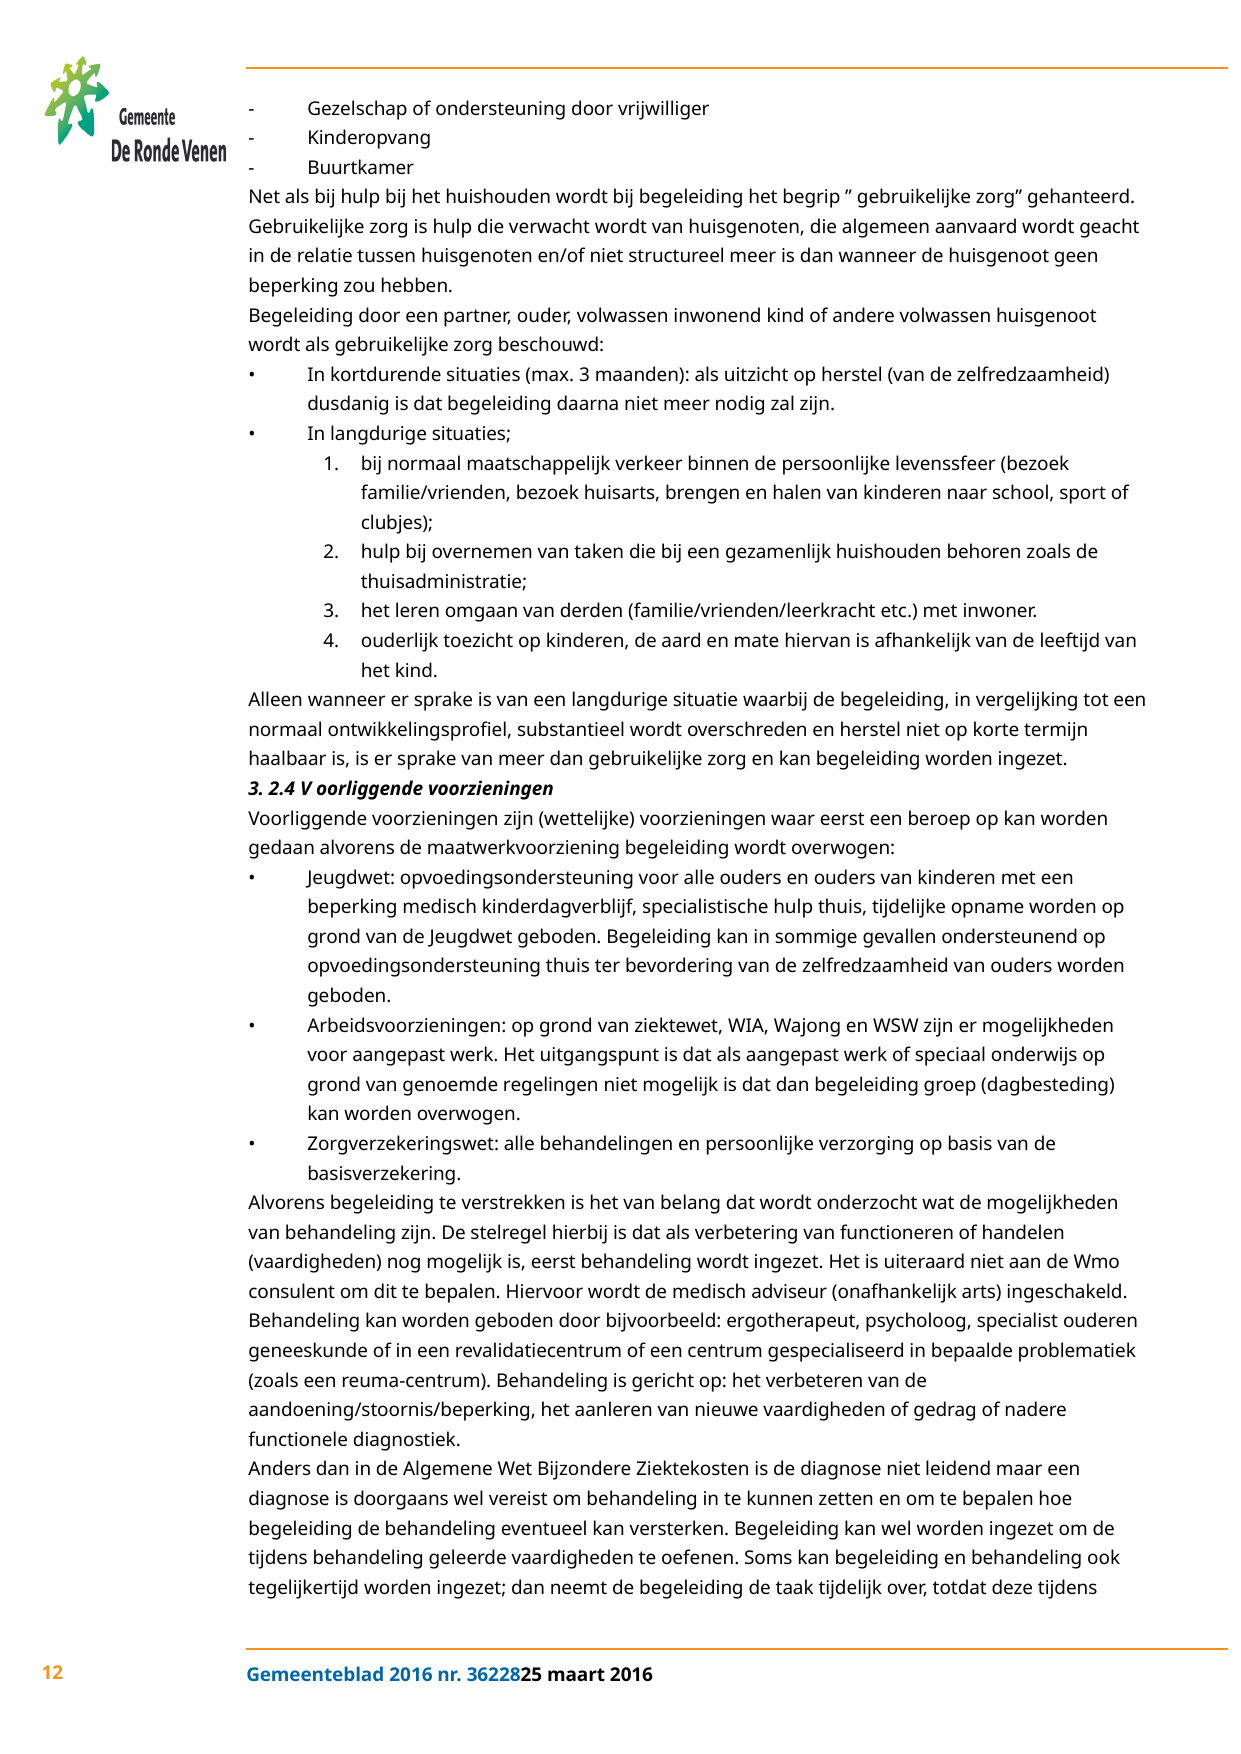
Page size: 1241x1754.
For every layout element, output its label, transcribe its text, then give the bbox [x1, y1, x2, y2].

text Net als bij hulp bij het huishouden wordt bij begeleiding het begrip ” gebruikelijke zorg” gehanteerd. Gebruikelijke zorg is hulp die verwacht wordt van huisgenoten, die algemeen aanvaard wordt geacht in de relatie tussen huisgenoten en/of niet structureel meer is dan wanneer de huisgenoot geen beperking zou hebben. [248, 183, 1152, 298]
text Voorliggende voorzieningen zijn (wettelijke) voorzieningen waar eerst een beroep op kan worden gedaan alvorens de maatwerkvoorziening begeleiding wordt overwogen: [248, 805, 1152, 860]
list bij normaal maatschappelijk verkeer binnen de persoonlijke levenssfeer (bezoek familie/vrienden, bezoek huisarts, brengen en halen van kinderen naar school, sport of clubjes); [323, 450, 1152, 535]
list Gezelschap of ondersteuning door vrijwilliger [248, 95, 1152, 121]
picture [41, 47, 231, 172]
list Jeugdwet: opvoedingsondersteuning voor alle ouders en ouders van kinderen met een beperking medisch kinderdagverblijf, specialistische hulp thuis, tijdelijke opname worden op grond van de Jeugdwet geboden. Begeleiding kan in sommige gevallen ondersteunend op opvoedingsondersteuning thuis ter bevordering van de zelfredzaamheid van ouders worden geboden. [248, 864, 1152, 1008]
list In langdurige situaties; [248, 420, 1152, 446]
text Anders dan in de Algemene Wet Bijzondere Ziektekosten is de diagnose niet leidend maar een diagnose is doorgaans wel vereist om behandeling in te kunnen zetten en om te bepalen hoe begeleiding de behandeling eventueel kan versterken. Begeleiding kan wel worden ingezet om de tijdens behandeling geleerde vaardigheden te oefenen. Soms kan begeleiding en behandeling ook tegelijkertijd worden ingezet; dan neemt de begeleiding de taak tijdelijk over, totdat deze tijdens [248, 1456, 1152, 1600]
list hulp bij overnemen van taken die bij een gezamenlijk huishouden behoren zoals de thuisadministratie; [323, 538, 1152, 594]
list Kinderopvang [248, 124, 1152, 150]
text 3. 2.4 V oorliggende voorzieningen [248, 775, 1152, 801]
text Alleen wanneer er sprake is van een langdurige situatie waarbij de begeleiding, in vergelijking tot een normaal ontwikkelingsprofiel, substantieel wordt overschreden en herstel niet op korte termijn haalbaar is, is er sprake van meer dan gebruikelijke zorg en kan begeleiding worden ingezet. [248, 686, 1152, 771]
list het leren omgaan van derden (familie/vrienden/leerkracht etc.) met inwoner. [323, 598, 1152, 623]
list ouderlijk toezicht op kinderen, de aard en mate hiervan is afhankelijk van de leeftijd van het kind. [323, 627, 1152, 683]
text Alvorens begeleiding te verstrekken is het van belang dat wordt onderzocht wat de mogelijkheden van behandeling zijn. De stelregel hierbij is dat als verbetering van functioneren of handelen (vaardigheden) nog mogelijk is, eerst behandeling wordt ingezet. Het is uiteraard niet aan de Wmo consulent om dit te bepalen. Hiervoor wordt de medisch adviseur (onafhankelijk arts) ingeschakeld. Behandeling kan worden geboden door bijvoorbeeld: ergotherapeut, psycholoog, specialist ouderen geneeskunde of in een revalidatiecentrum of een centrum gespecialiseerd in bepaalde problematiek (zoals een reuma-centrum). Behandeling is gericht op: het verbeteren van de aandoening/stoornis/beperking, het aanleren van nieuwe vaardigheden of gedrag of nadere functionele diagnostiek. [248, 1189, 1152, 1452]
list Buurtkamer [248, 154, 1152, 180]
list Zorgverzekeringswet: alle behandelingen en persoonlijke verzorging op basis van de basisverzekering. [248, 1130, 1152, 1186]
text Begeleiding door een partner, ouder, volwassen inwonend kind of andere volwassen huisgenoot wordt als gebruikelijke zorg beschouwd: [248, 302, 1152, 357]
list In kortdurende situaties (max. 3 maanden): als uitzicht op herstel (van de zelfredzaamheid) dusdanig is dat begeleiding daarna niet meer nodig zal zijn. [248, 361, 1152, 416]
list Arbeidsvoorzieningen: op grond van ziektewet, WIA, Wajong en WSW zijn er mogelijkheden voor aangepast werk. Het uitgangspunt is dat als aangepast werk of speciaal onderwijs op grond van genoemde regelingen niet mogelijk is dat dan begeleiding groep (dagbesteding) kan worden overwogen. [248, 1012, 1152, 1126]
